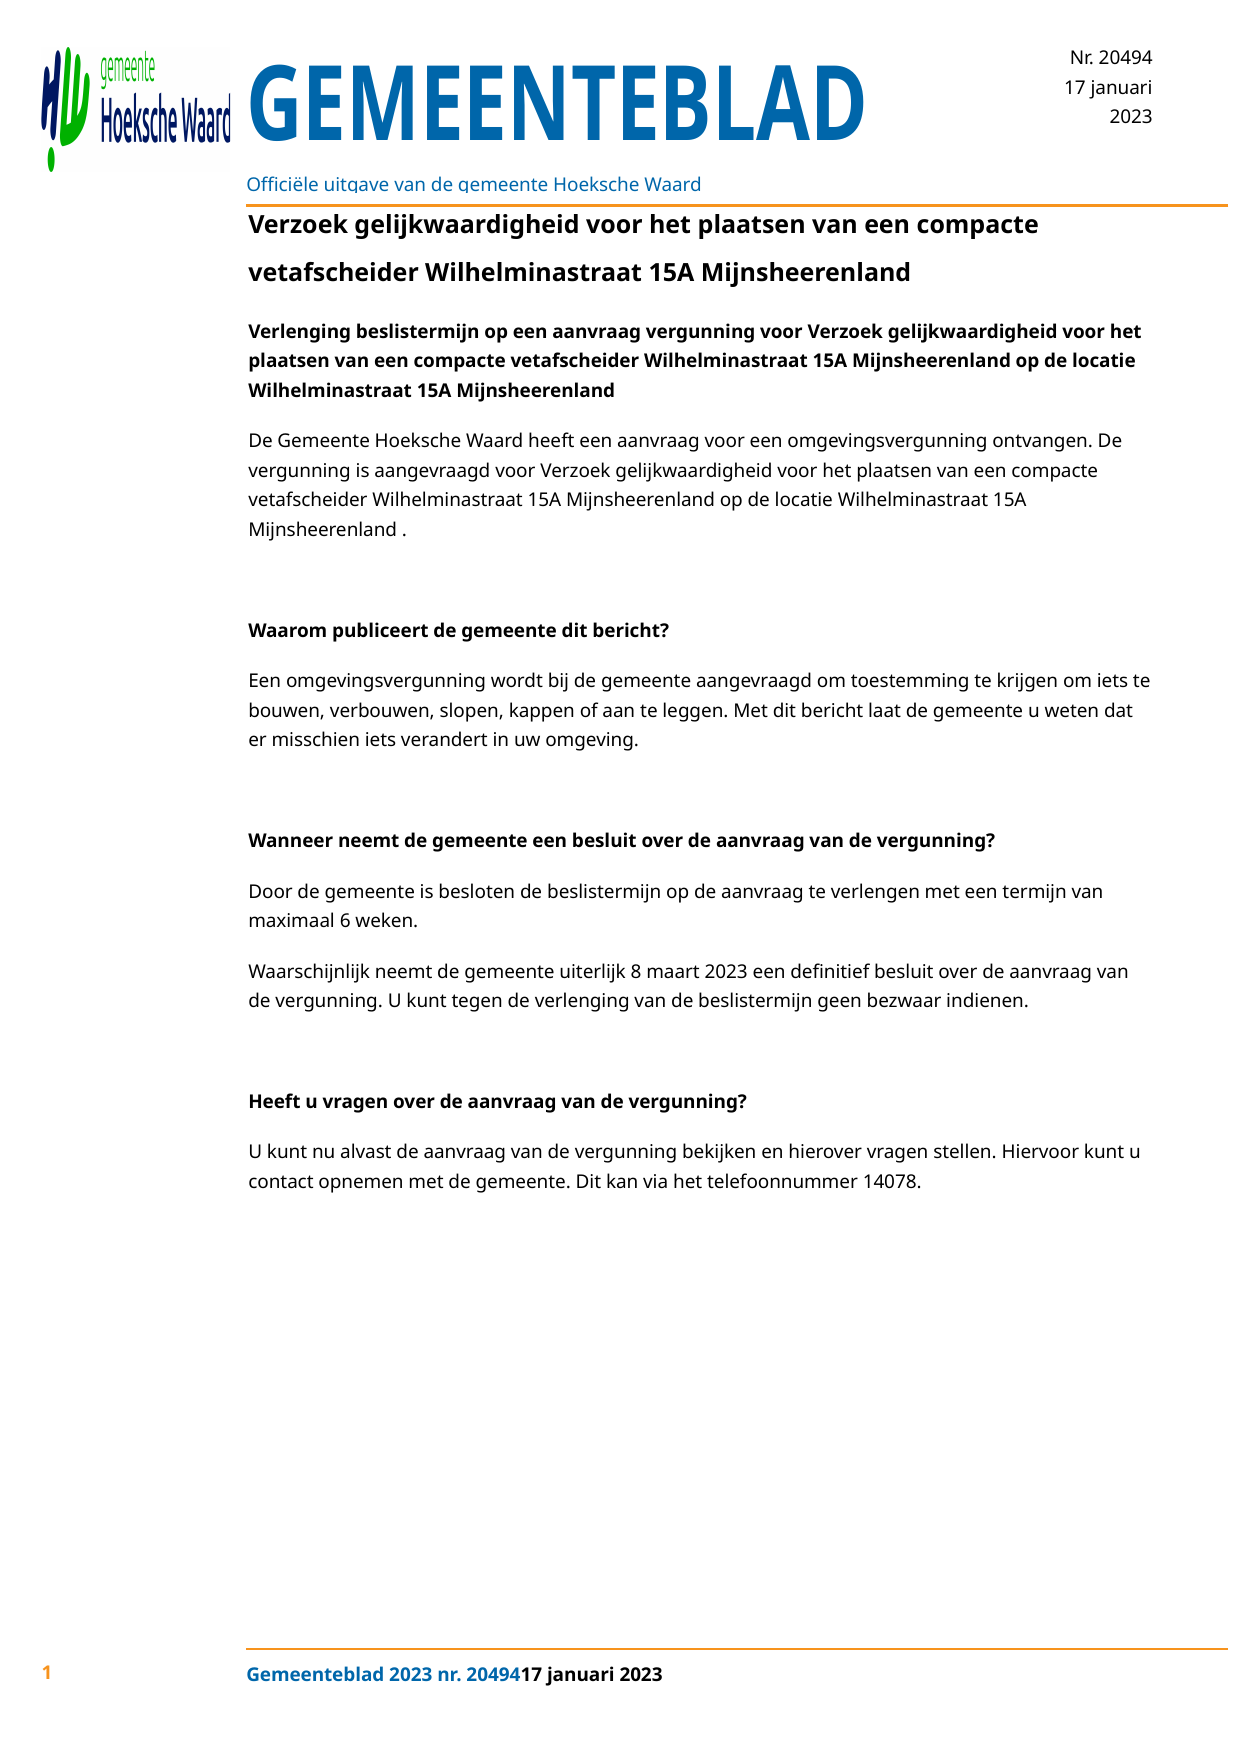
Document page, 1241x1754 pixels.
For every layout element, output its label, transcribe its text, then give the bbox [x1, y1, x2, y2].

text Door de gemeente is besloten de beslistermijn op de aanvraag te verlengen met een termijn van maximaal 6 weken. [248, 878, 1152, 933]
text Een omgevingsvergunning wordt bij de gemeente aangevraagd om toestemming te krijgen om iets te bouwen, verbouwen, slopen, kappen of aan te leggen. Met dit bericht laat de gemeente u weten dat er misschien iets verandert in uw omgeving. [248, 667, 1152, 752]
text Waarschijnlijk neemt de gemeente uiterlijk 8 maart 2023 een definitief besluit over de aanvraag van de vergunning. U kunt tegen de verlenging van de beslistermijn geen bezwaar indienen. [248, 958, 1152, 1013]
text U kunt nu alvast de aanvraag van de vergunning bekijken en hierover vragen stellen. Hiervoor kunt u contact opnemen met de gemeente. Dit kan via het telefoonnummer 14078. [248, 1139, 1152, 1194]
text Verzoek gelijkwaardigheid voor het plaatsen van een compacte vetafscheider Wilhelminastraat 15A Mijnsheerenland [248, 207, 1152, 288]
text Waarom publiceert de gemeente dit bericht? [248, 617, 1152, 643]
text Wanneer neemt de gemeente een besluit over de aanvraag van de vergunning? [248, 827, 1152, 853]
text Heeft u vragen over de aanvraag van de vergunning? [248, 1088, 1152, 1114]
picture [41, 47, 231, 172]
text De Gemeente Hoeksche Waard heeft een aanvraag voor een omgevingsvergunning ontvangen. De vergunning is aangevraagd voor Verzoek gelijkwaardigheid voor het plaatsen van een compacte vetafscheider Wilhelminastraat 15A Mijnsheerenland op de locatie Wilhelminastraat 15A Mijnsheerenland . [248, 427, 1152, 542]
text Verlenging beslistermijn op een aanvraag vergunning voor Verzoek gelijkwaardigheid voor het plaatsen van een compacte vetafscheider Wilhelminastraat 15A Mijnsheerenland op de locatie Wilhelminastraat 15A Mijnsheerenland [248, 318, 1152, 403]
